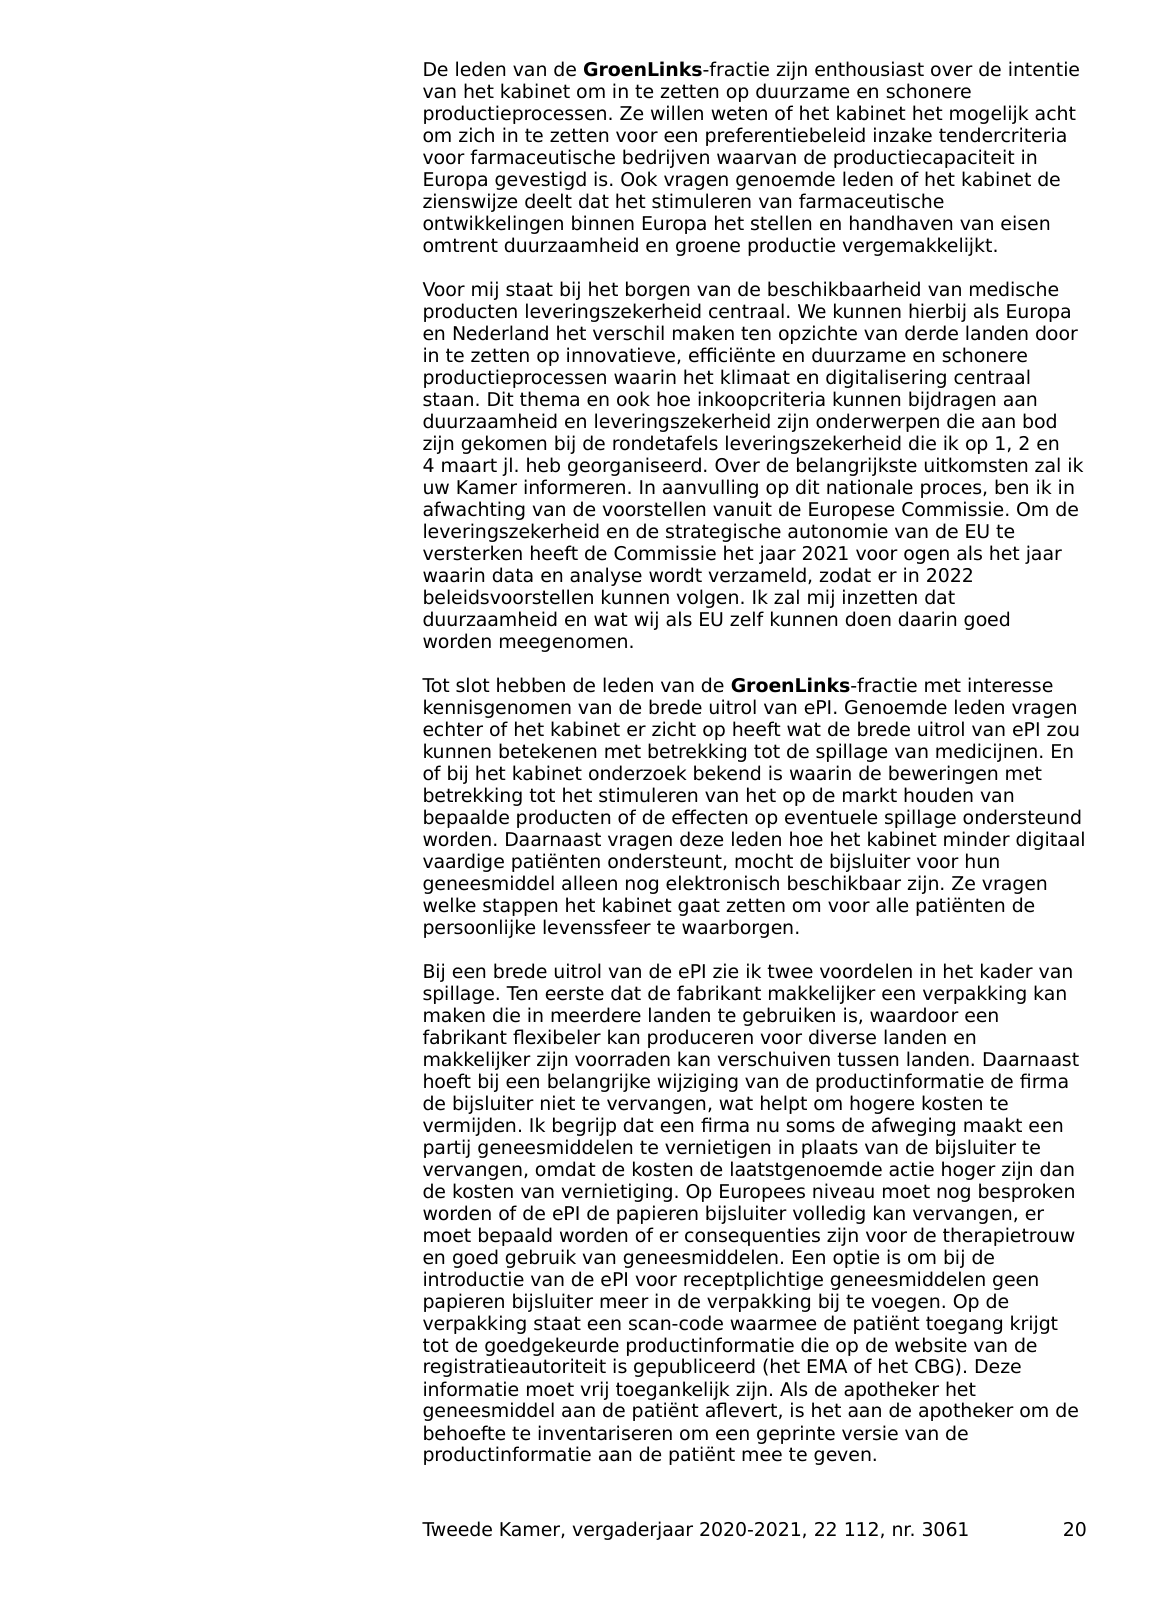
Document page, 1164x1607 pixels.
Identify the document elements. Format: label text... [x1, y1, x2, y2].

text De leden van de GroenLinks-fractie zijn enthousiast over de intentie van het kabinet om in te zetten op duurzame en schonere productieprocessen. Ze willen weten of het kabinet het mogelijk acht om zich in te zetten voor een preferentiebeleid inzake tendercriteria voor farmaceutische bedrijven waarvan de productiecapaciteit in Europa gevestigd is. Ook vragen genoemde leden of het kabinet de zienswijze deelt dat het stimuleren van farmaceutische ontwikkelingen binnen Europa het stellen en handhaven van eisen omtrent duurzaamheid en groene productie vergemakkelijkt. [422, 59, 1087, 257]
text Voor mij staat bij het borgen van de beschikbaarheid van medische producten leveringszekerheid centraal. We kunnen hierbij als Europa en Nederland het verschil maken ten opzichte van derde landen door in te zetten op innovatieve, efficiënte en duurzame en schonere productieprocessen waarin het klimaat en digitalisering centraal staan. Dit thema en ook hoe inkoopcriteria kunnen bijdragen aan duurzaamheid en leveringszekerheid zijn onderwerpen die aan bod zijn gekomen bij de rondetafels leveringszekerheid die ik op 1, 2 en 4 maart jl. heb georganiseerd. Over de belangrijkste uitkomsten zal ik uw Kamer informeren. In aanvulling op dit nationale proces, ben ik in afwachting van de voorstellen vanuit de Europese Commissie. Om de leveringszekerheid en de strategische autonomie van de EU te versterken heeft de Commissie het jaar 2021 voor ogen als het jaar waarin data en analyse wordt verzameld, zodat er in 2022 beleidsvoorstellen kunnen volgen. Ik zal mij inzetten dat duurzaamheid en wat wij als EU zelf kunnen doen daarin goed worden meegenomen. [422, 279, 1087, 653]
text Bij een brede uitrol van de ePI zie ik twee voordelen in het kader van spillage. Ten eerste dat de fabrikant makkelijker een verpakking kan maken die in meerdere landen te gebruiken is, waardoor een fabrikant flexibeler kan produceren voor diverse landen en makkelijker zijn voorraden kan verschuiven tussen landen. Daarnaast hoeft bij een belangrijke wijziging van de productinformatie de firma de bijsluiter niet te vervangen, wat helpt om hogere kosten te vermijden. Ik begrijp dat een firma nu soms de afweging maakt een partij geneesmiddelen te vernietigen in plaats van de bijsluiter te vervangen, omdat de kosten de laatstgenoemde actie hoger zijn dan de kosten van vernietiging. Op Europees niveau moet nog besproken worden of de ePI de papieren bijsluiter volledig kan vervangen, er moet bepaald worden of er consequenties zijn voor de therapietrouw en goed gebruik van geneesmiddelen. Een optie is om bij de introductie van de ePI voor receptplichtige geneesmiddelen geen papieren bijsluiter meer in de verpakking bij te voegen. Op de verpakking staat een scan-code waarmee de patiënt toegang krijgt tot de goedgekeurde productinformatie die op de website van de registratieautoriteit is gepubliceerd (het EMA of het CBG). Deze informatie moet vrij toegankelijk zijn. Als de apotheker het geneesmiddel aan de patiënt aflevert, is het aan de apotheker om de behoefte te inventariseren om een geprinte versie van de productinformatie aan de patiënt mee te geven. [422, 961, 1087, 1466]
text Tot slot hebben de leden van de GroenLinks-fractie met interesse kennisgenomen van de brede uitrol van ePI. Genoemde leden vragen echter of het kabinet er zicht op heeft wat de brede uitrol van ePI zou kunnen betekenen met betrekking tot de spillage van medicijnen. En of bij het kabinet onderzoek bekend is waarin de beweringen met betrekking tot het stimuleren van het op de markt houden van bepaalde producten of de effecten op eventuele spillage ondersteund worden. Daarnaast vragen deze leden hoe het kabinet minder digitaal vaardige patiënten ondersteunt, mocht de bijsluiter voor hun geneesmiddel alleen nog elektronisch beschikbaar zijn. Ze vragen welke stappen het kabinet gaat zetten om voor alle patiënten de persoonlijke levenssfeer te waarborgen. [422, 675, 1087, 939]
